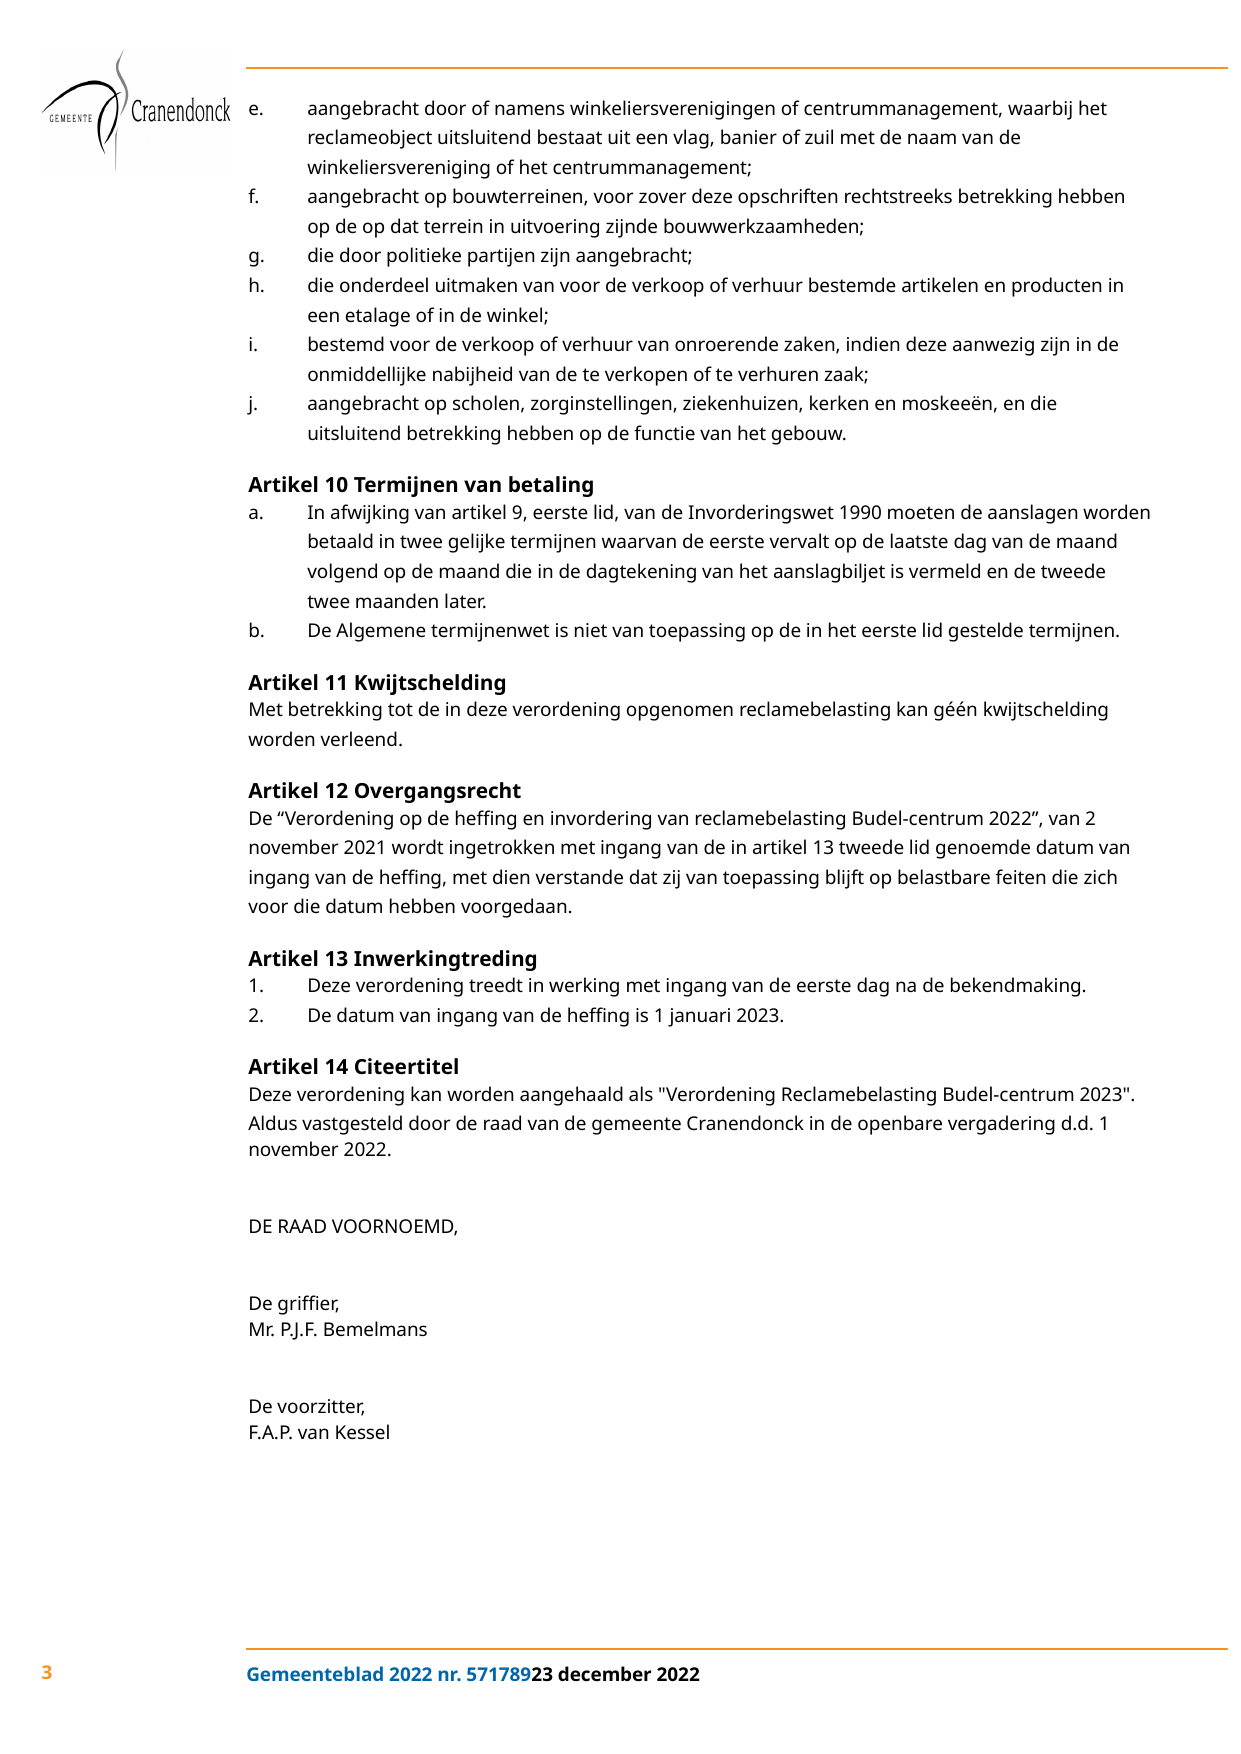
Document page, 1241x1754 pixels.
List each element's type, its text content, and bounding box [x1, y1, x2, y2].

text Aldus vastgesteld door de raad van de gemeente Cranendonck in de openbare vergadering d.d. 1 november 2022. [248, 1110, 1152, 1162]
text Artikel 13 Inwerkingtreding [248, 944, 1152, 972]
list De Algemene termijnenwet is niet van toepassing op de in het eerste lid gestelde termijnen. [248, 617, 1152, 643]
list De datum van ingang van de heffing is 1 januari 2023. [248, 1002, 1152, 1028]
list Deze verordening treedt in werking met ingang van de eerste dag na de bekendmaking. [248, 972, 1152, 998]
text Artikel 11 Kwijtschelding [248, 668, 1152, 696]
picture [41, 47, 231, 172]
text Met betrekking tot de in deze verordening opgenomen reclamebelasting kan géén kwijtschelding worden verleend. [248, 696, 1152, 752]
list In afwijking van artikel 9, eerste lid, van de Invorderingswet 1990 moeten de aanslagen worden betaald in twee gelijke termijnen waarvan de eerste vervalt op de laatste dag van de maand volgend op de maand die in de dagtekening van het aanslagbiljet is vermeld en de tweede twee maanden later. [248, 499, 1152, 613]
text Artikel 12 Overgangsrecht [248, 776, 1152, 805]
text Artikel 14 Citeertitel [248, 1052, 1152, 1081]
text Mr. P.J.F. Bemelmans [248, 1316, 1152, 1342]
list aangebracht door of namens winkeliersverenigingen of centrummanagement, waarbij het reclameobject uitsluitend bestaat uit een vlag, banier of zuil met de naam van de winkeliersvereniging of het centrummanagement; [248, 95, 1152, 180]
list aangebracht op bouwterreinen, voor zover deze opschriften rechtstreeks betrekking hebben op de op dat terrein in uitvoering zijnde bouwwerkzaamheden; [248, 183, 1152, 239]
text DE RAAD VOORNOEMD, [248, 1213, 1152, 1239]
list bestemd voor de verkoop of verhuur van onroerende zaken, indien deze aanwezig zijn in de onmiddellijke nabijheid van de te verkopen of te verhuren zaak; [248, 331, 1152, 387]
text De voorzitter, [248, 1393, 1152, 1419]
list die door politieke partijen zijn aangebracht; [248, 243, 1152, 268]
text Artikel 10 Termijnen van betaling [248, 471, 1152, 499]
list aangebracht op scholen, zorginstellingen, ziekenhuizen, kerken en moskeeën, en die uitsluitend betrekking hebben op de functie van het gebouw. [248, 391, 1152, 446]
list die onderdeel uitmaken van voor de verkoop of verhuur bestemde artikelen en producten in een etalage of in de winkel; [248, 272, 1152, 328]
text De griffier, [248, 1290, 1152, 1316]
text De “Verordening op de heffing en invordering van reclamebelasting Budel-centrum 2022”, van 2 november 2021 wordt ingetrokken met ingang van de in artikel 13 tweede lid genoemde datum van ingang van de heffing, met dien verstande dat zij van toepassing blijft op belastbare feiten die zich voor die datum hebben voorgedaan. [248, 805, 1152, 919]
text Deze verordening kan worden aangehaald als "Verordening Reclamebelasting Budel-centrum 2023". [248, 1081, 1152, 1106]
text F.A.P. van Kessel [248, 1419, 1152, 1445]
